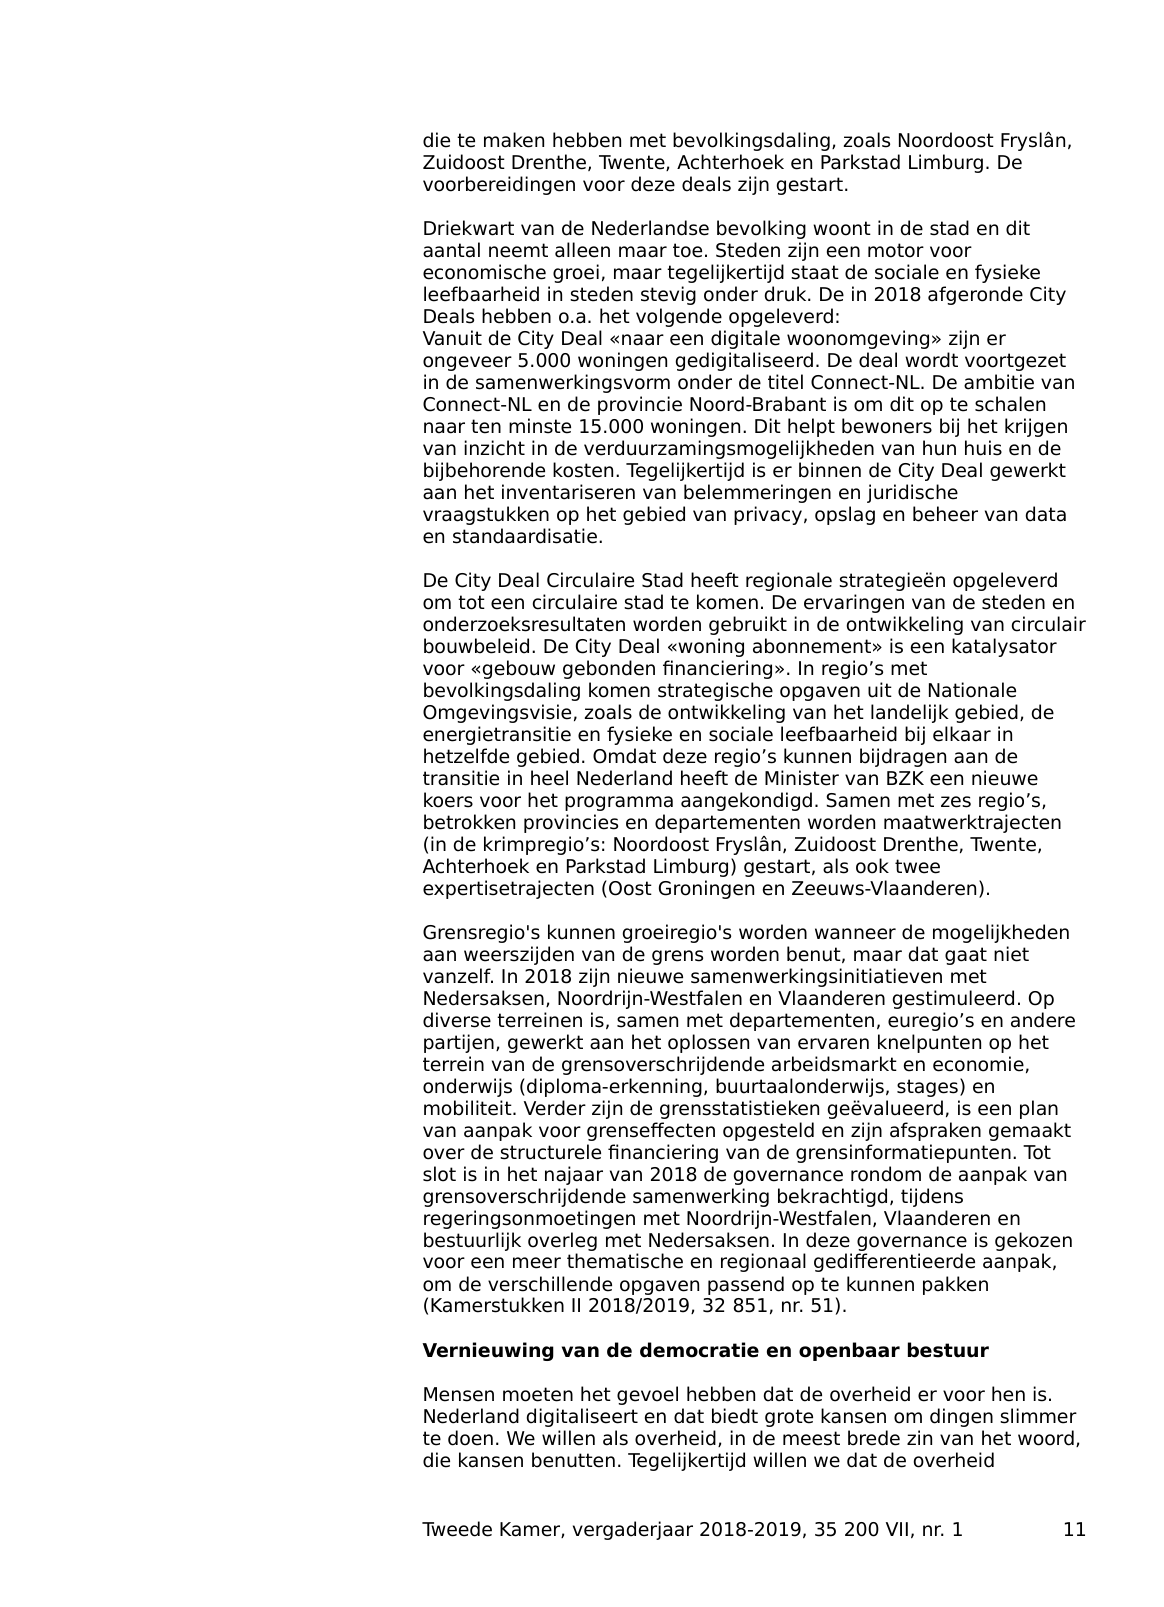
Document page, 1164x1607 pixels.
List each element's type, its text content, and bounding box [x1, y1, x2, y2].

subtitle Vernieuwing van de democratie en openbaar bestuur [422, 1339, 1087, 1362]
text Driekwart van de Nederlandse bevolking woont in de stad en dit aantal neemt alleen maar toe. Steden zijn een motor voor economische groei, maar tegelijkertijd staat de sociale en fysieke leefbaarheid in steden stevig onder druk. De in 2018 afgeronde City Deals hebben o.a. het volgende opgeleverd: [422, 218, 1087, 328]
text Vanuit de City Deal «naar een digitale woonomgeving» zijn er ongeveer 5.000 woningen gedigitaliseerd. De deal wordt voortgezet in de samenwerkingsvorm onder de titel Connect-NL. De ambitie van Connect-NL en de provincie Noord-Brabant is om dit op te schalen naar ten minste 15.000 woningen. Dit helpt bewoners bij het krijgen van inzicht in de verduurzamingsmogelijkheden van hun huis en de bijbehorende kosten. Tegelijkertijd is er binnen de City Deal gewerkt aan het inventariseren van belemmeringen en juridische vraagstukken op het gebied van privacy, opslag en beheer van data en standaardisatie. [422, 328, 1087, 548]
text De City Deal Circulaire Stad heeft regionale strategieën opgeleverd om tot een circulaire stad te komen. De ervaringen van de steden en onderzoeksresultaten worden gebruikt in de ontwikkeling van circulair bouwbeleid. De City Deal «woning abonnement» is een katalysator voor «gebouw gebonden financiering». In regio’s met bevolkingsdaling komen strategische opgaven uit de Nationale Omgevingsvisie, zoals de ontwikkeling van het landelijk gebied, de energietransitie en fysieke en sociale leefbaarheid bij elkaar in hetzelfde gebied. Omdat deze regio’s kunnen bijdragen aan de transitie in heel Nederland heeft de Minister van BZK een nieuwe koers voor het programma aangekondigd. Samen met zes regio’s, betrokken provincies en departementen worden maatwerktrajecten (in de krimpregio’s: Noordoost Fryslân, Zuidoost Drenthe, Twente, Achterhoek en Parkstad Limburg) gestart, als ook twee expertisetrajecten (Oost Groningen en Zeeuws-Vlaanderen). [422, 570, 1087, 899]
text Grensregio's kunnen groeiregio's worden wanneer de mogelijkheden aan weerszijden van de grens worden benut, maar dat gaat niet vanzelf. In 2018 zijn nieuwe samenwerkingsinitiatieven met Nedersaksen, Noordrijn-Westfalen en Vlaanderen gestimuleerd. Op diverse terreinen is, samen met departementen, euregio’s en andere partijen, gewerkt aan het oplossen van ervaren knelpunten op het terrein van de grensoverschrijdende arbeidsmarkt en economie, onderwijs (diploma-erkenning, buurtaalonderwijs, stages) en mobiliteit. Verder zijn de grensstatistieken geëvalueerd, is een plan van aanpak voor grenseffecten opgesteld en zijn afspraken gemaakt over de structurele financiering van de grensinformatiepunten. Tot slot is in het najaar van 2018 de governance rondom de aanpak van grensoverschrijdende samenwerking bekrachtigd, tijdens regeringsonmoetingen met Noordrijn-Westfalen, Vlaanderen en bestuurlijk overleg met Nedersaksen. In deze governance is gekozen voor een meer thematische en regionaal gedifferentieerde aanpak, om de verschillende opgaven passend op te kunnen pakken (Kamerstukken II 2018/2019, 32 851, nr. 51). [422, 922, 1087, 1317]
text Mensen moeten het gevoel hebben dat de overheid er voor hen is. Nederland digitaliseert en dat biedt grote kansen om dingen slimmer te doen. We willen als overheid, in de meest brede zin van het woord, die kansen benutten. Tegelijkertijd willen we dat de overheid [422, 1384, 1087, 1472]
text die te maken hebben met bevolkingsdaling, zoals Noordoost Fryslân, Zuidoost Drenthe, Twente, Achterhoek en Parkstad Limburg. De voorbereidingen voor deze deals zijn gestart. [422, 130, 1087, 196]
